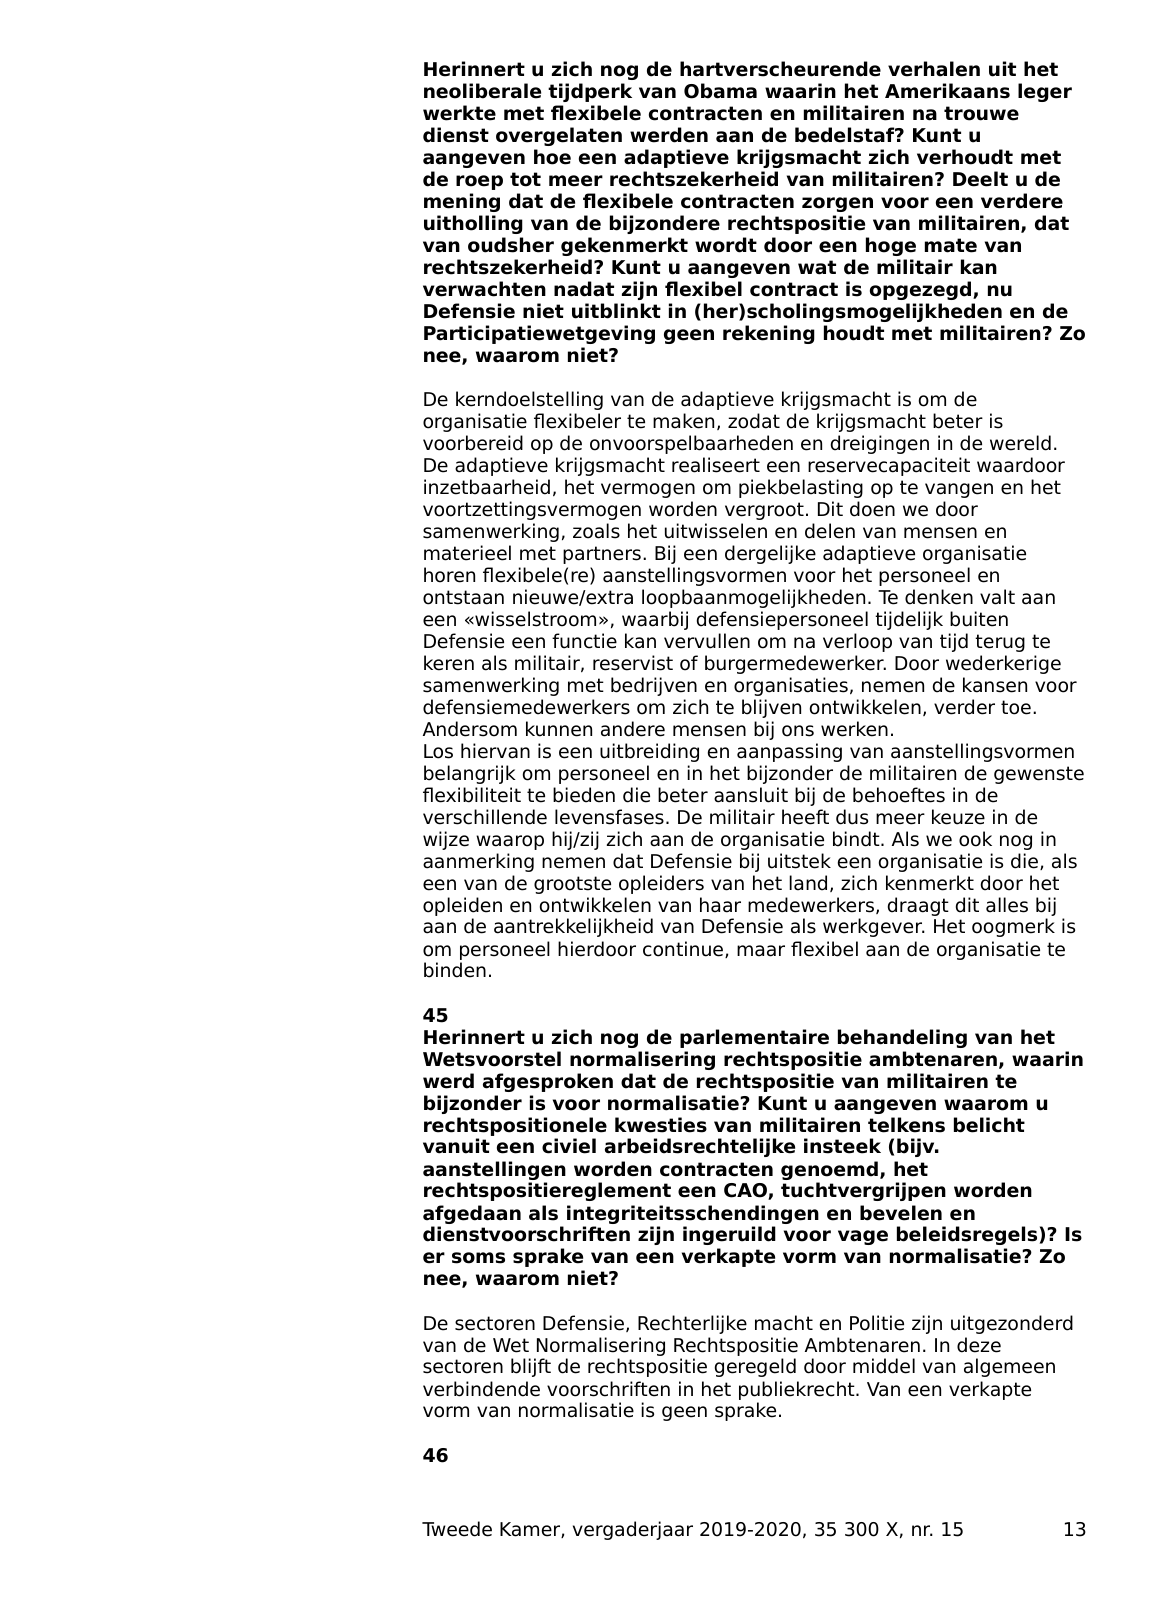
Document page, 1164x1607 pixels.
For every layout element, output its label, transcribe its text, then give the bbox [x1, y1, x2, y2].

text De sectoren Defensie, Rechterlijke macht en Politie zijn uitgezonderd van de Wet Normalisering Rechtspositie Ambtenaren. In deze sectoren blijft de rechtspositie geregeld door middel van algemeen verbindende voorschriften in het publiekrecht. Van een verkapte vorm van normalisatie is geen sprake. [422, 1312, 1087, 1422]
text Herinnert u zich nog de parlementaire behandeling van het Wetsvoorstel normalisering rechtspositie ambtenaren, waarin werd afgesproken dat de rechtspositie van militairen te bijzonder is voor normalisatie? Kunt u aangeven waarom u rechtspositionele kwesties van militairen telkens belicht vanuit een civiel arbeidsrechtelijke insteek (bijv. aanstellingen worden contracten genoemd, het rechtspositiereglement een CAO, tuchtvergrijpen worden afgedaan als integriteitsschendingen en bevelen en dienstvoorschriften zijn ingeruild voor vage beleidsregels)? Is er soms sprake van een verkapte vorm van normalisatie? Zo nee, waarom niet? [422, 1027, 1087, 1290]
text Herinnert u zich nog de hartverscheurende verhalen uit het neoliberale tijdperk van Obama waarin het Amerikaans leger werkte met flexibele contracten en militairen na trouwe dienst overgelaten werden aan de bedelstaf? Kunt u aangeven hoe een adaptieve krijgsmacht zich verhoudt met de roep tot meer rechtszekerheid van militairen? Deelt u de mening dat de flexibele contracten zorgen voor een verdere uitholling van de bijzondere rechtspositie van militairen, dat van oudsher gekenmerkt wordt door een hoge mate van rechtszekerheid? Kunt u aangeven wat de militair kan verwachten nadat zijn flexibel contract is opgezegd, nu Defensie niet uitblinkt in (her)scholingsmogelijkheden en de Participatiewetgeving geen rekening houdt met militairen? Zo nee, waarom niet? [422, 59, 1087, 367]
text Los hiervan is een uitbreiding en aanpassing van aanstellingsvormen belangrijk om personeel en in het bijzonder de militairen de gewenste flexibiliteit te bieden die beter aansluit bij de behoeftes in de verschillende levensfases. De militair heeft dus meer keuze in de wijze waarop hij/zij zich aan de organisatie bindt. Als we ook nog in aanmerking nemen dat Defensie bij uitstek een organisatie is die, als een van de grootste opleiders van het land, zich kenmerkt door het opleiden en ontwikkelen van haar medewerkers, draagt dit alles bij aan de aantrekkelijkheid van Defensie als werkgever. Het oogmerk is om personeel hierdoor continue, maar flexibel aan de organisatie te binden. [422, 741, 1087, 982]
text De kerndoelstelling van de adaptieve krijgsmacht is om de organisatie flexibeler te maken, zodat de krijgsmacht beter is voorbereid op de onvoorspelbaarheden en dreigingen in de wereld. De adaptieve krijgsmacht realiseert een reservecapaciteit waardoor inzetbaarheid, het vermogen om piekbelasting op te vangen en het voortzettingsvermogen worden vergroot. Dit doen we door samenwerking, zoals het uitwisselen en delen van mensen en materieel met partners. Bij een dergelijke adaptieve organisatie horen flexibele(re) aanstellingsvormen voor het personeel en ontstaan nieuwe/extra loopbaanmogelijkheden. Te denken valt aan een «wisselstroom», waarbij defensiepersoneel tijdelijk buiten Defensie een functie kan vervullen om na verloop van tijd terug te keren als militair, reservist of burgermedewerker. Door wederkerige samenwerking met bedrijven en organisaties, nemen de kansen voor defensiemedewerkers om zich te blijven ontwikkelen, verder toe. Andersom kunnen andere mensen bij ons werken. [422, 389, 1087, 741]
text 45 [422, 1004, 1087, 1027]
text 46 [422, 1444, 1087, 1467]
